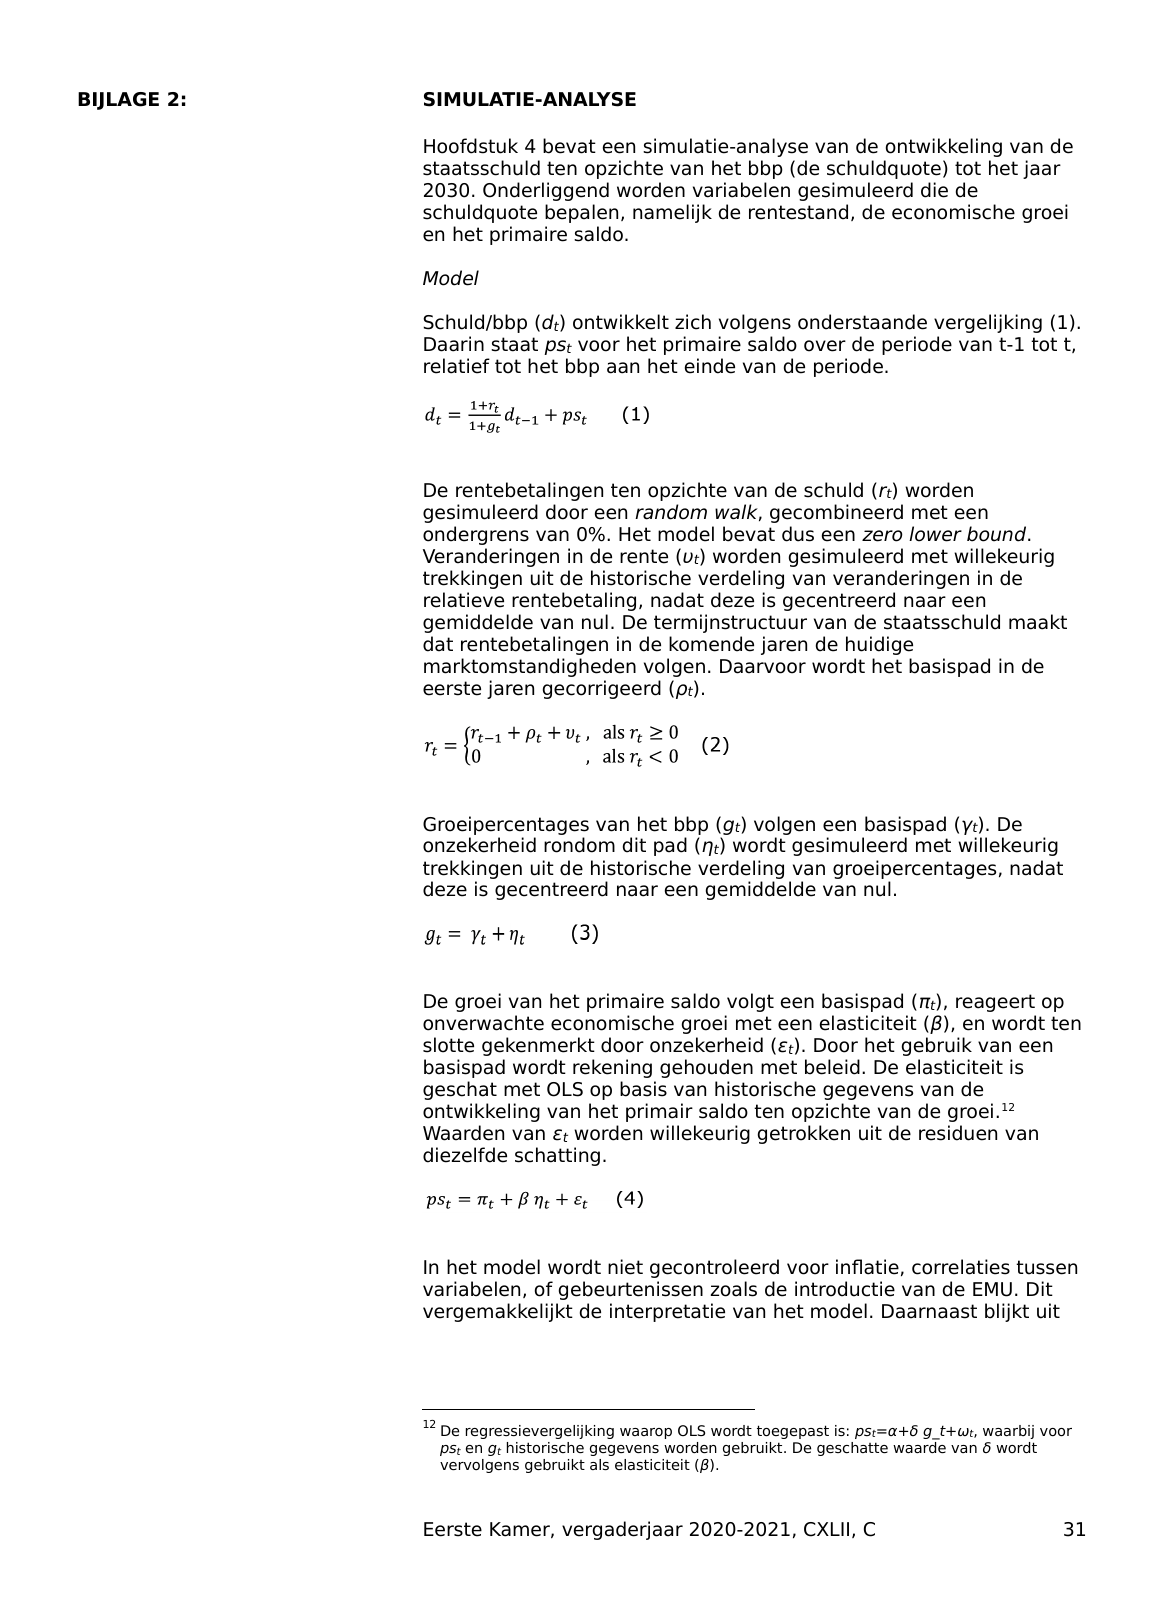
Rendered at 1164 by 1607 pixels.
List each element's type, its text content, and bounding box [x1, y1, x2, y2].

text Groeipercentages van het bbp (gt) volgen een basispad (γt). De onzekerheid rondom dit pad (ηt) wordt gesimuleerd met willekeurig trekkingen uit de historische verdeling van groeipercentages, nadat deze is gecentreerd naar een gemiddelde van nul. [422, 813, 1087, 901]
text De rentebetalingen ten opzichte van de schuld (rt) worden gesimuleerd door een random walk, gecombineerd met een ondergrens van 0%. Het model bevat dus een zero lower bound. Veranderingen in de rente (υt) worden gesimuleerd met willekeurig trekkingen uit de historische verdeling van veranderingen in de relatieve rentebetaling, nadat deze is gecentreerd naar een gemiddelde van nul. De termijnstructuur van de staatsschuld maakt dat rentebetalingen in de komende jaren de huidige marktomstandigheden volgen. Daarvoor wordt het basispad in de eerste jaren gecorrigeerd (ρt). [422, 480, 1087, 700]
text Schuld/bbp (dt) ontwikkelt zich volgens onderstaande vergelijking (1). Daarin staat pst voor het primaire saldo over de periode van t-1 tot t, relatief tot het bbp aan het einde van de periode. [422, 312, 1087, 378]
text De groei van het primaire saldo volgt een basispad (πt), reageert op onverwachte economische groei met een elasticiteit (β), en wordt ten slotte gekenmerkt door onzekerheid (εt). Door het gebruik van een basispad wordt rekening gehouden met beleid. De elasticiteit is geschat met OLS op basis van historische gegevens van de ontwikkeling van het primair saldo ten opzichte van de groei. Waarden van εt worden willekeurig getrokken uit de residuen van diezelfde schatting. [422, 991, 1087, 1167]
text In het model wordt niet gecontroleerd voor inflatie, correlaties tussen variabelen, of gebeurtenissen zoals de introductie van de EMU. Dit vergemakkelijkt de interpretatie van het model. Daarnaast blijkt uit [422, 1257, 1087, 1323]
picture [422, 400, 653, 436]
picture [422, 923, 600, 948]
picture [422, 722, 730, 770]
subtitle BIJLAGE 2: SIMULATIE-ANALYSE [77, 89, 1087, 111]
text De regressievergelijking waarop OLS wordt toegepast is: pst=α+δ g_t+ωt, waarbij voor pst en gt historische gegevens worden gebruikt. De geschatte waarde van δ wordt vervolgens gebruikt als elasticiteit (β). [422, 1418, 1087, 1474]
picture [422, 1189, 647, 1213]
subtitle Model [422, 268, 1087, 290]
text Hoofdstuk 4 bevat een simulatie-analyse van de ontwikkeling van de staatsschuld ten opzichte van het bbp (de schuldquote) tot het jaar 2030. Onderliggend worden variabelen gesimuleerd die de schuldquote bepalen, namelijk de rentestand, de economische groei en het primaire saldo. [422, 136, 1087, 246]
